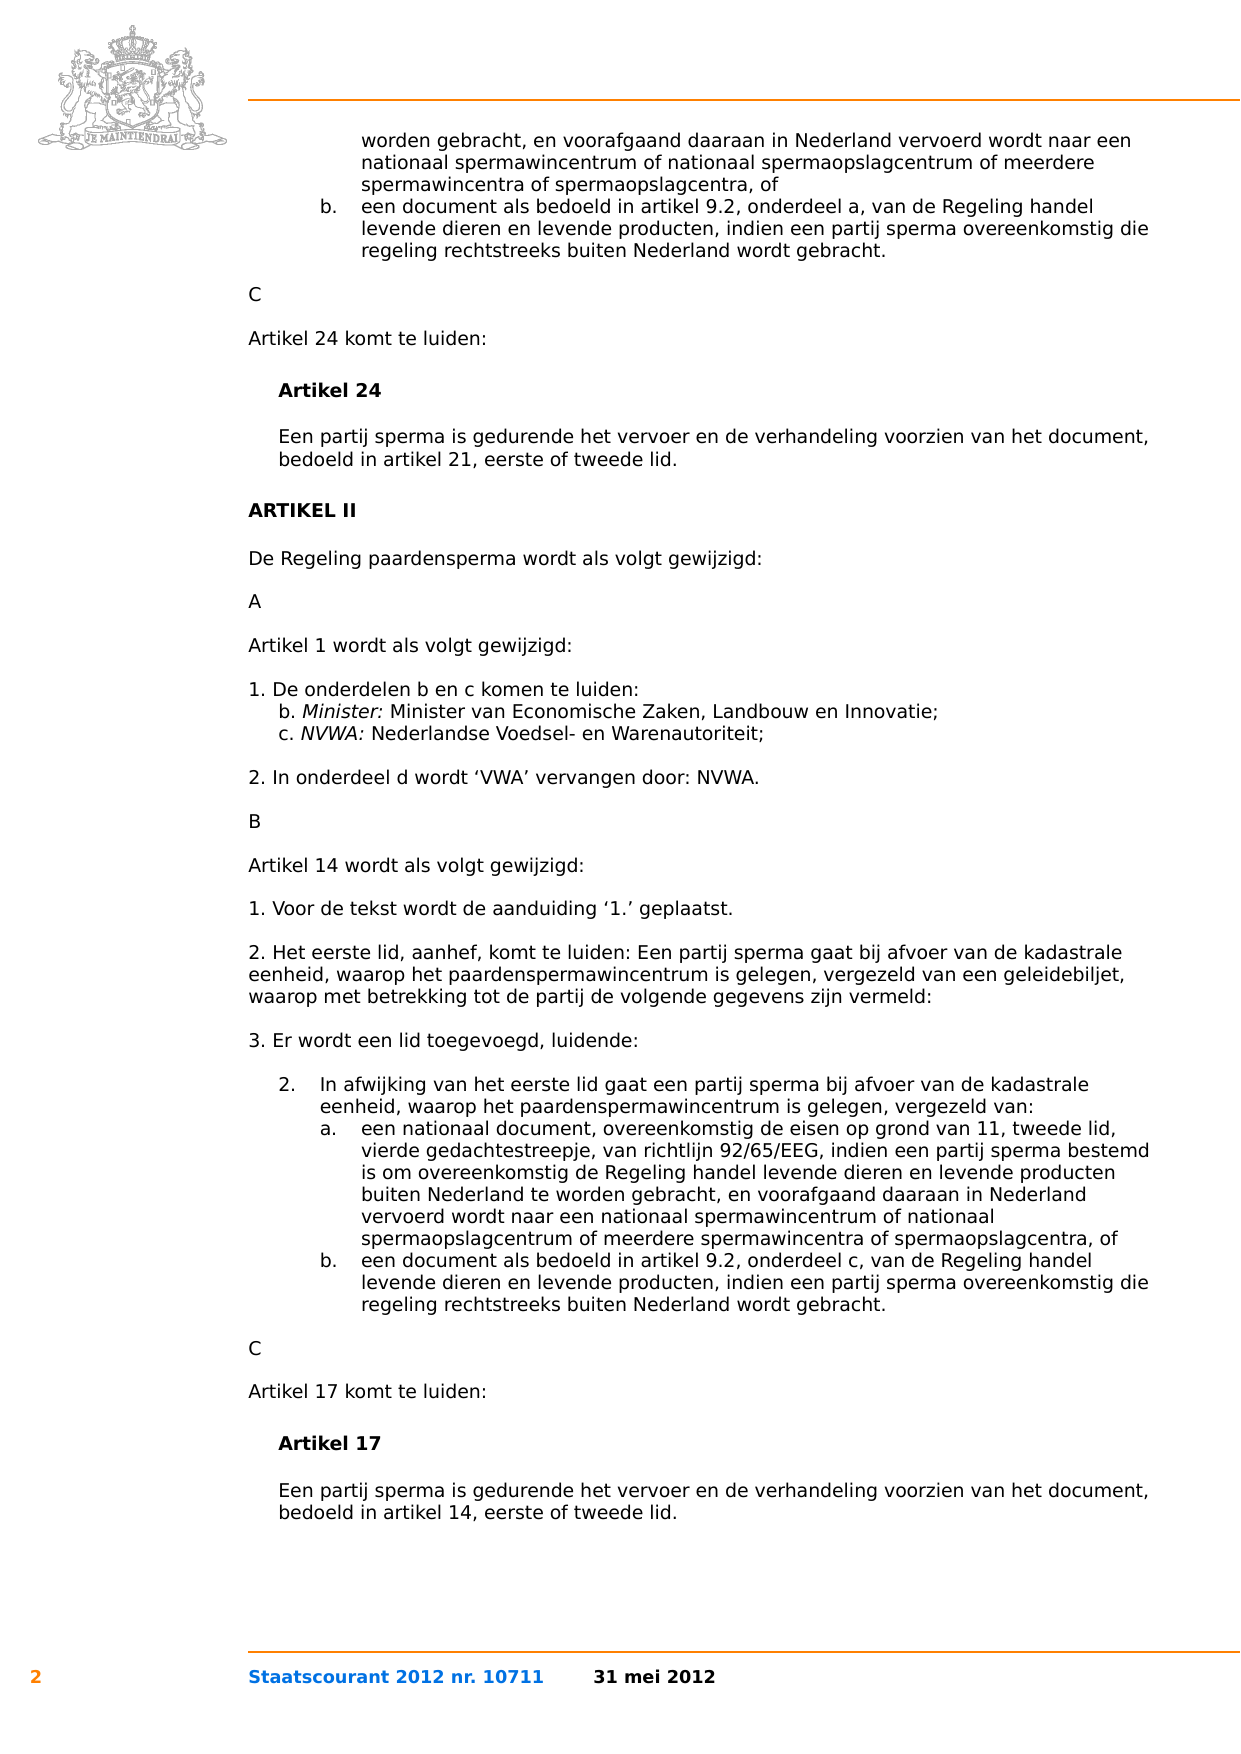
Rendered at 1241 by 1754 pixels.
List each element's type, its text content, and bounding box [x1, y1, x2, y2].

text Artikel 1 wordt als volgt gewijzigd: [248, 635, 1163, 657]
subtitle Artikel 17 [278, 1433, 1163, 1455]
text Artikel 24 komt te luiden: [248, 327, 1163, 349]
text 2. In onderdeel d wordt ‘VWA’ vervangen door: NVWA. [248, 767, 1163, 789]
subtitle ARTIKEL II [248, 500, 1163, 522]
text 1. Voor de tekst wordt de aanduiding ‘1.’ geplaatst. [248, 898, 1163, 920]
text De Regeling paardensperma wordt als volgt gewijzigd: [248, 547, 1163, 569]
picture [38, 25, 227, 150]
text b. een document als bedoeld in artikel 9.2, onderdeel a, van de Regeling handel levende dieren en levende producten, indien een partij sperma overeenkomstig die regeling rechtstreeks buiten Nederland wordt gebracht. [319, 196, 1163, 262]
text 3. Er wordt een lid toegevoegd, luidende: [248, 1030, 1163, 1052]
text 2. In afwijking van het eerste lid gaat een partij sperma bij afvoer van de kadastrale eenheid, waarop het paardenspermawincentrum is gelegen, vergezeld van: [278, 1074, 1163, 1118]
text Artikel 14 wordt als volgt gewijzigd: [248, 854, 1163, 876]
text C [248, 1337, 1163, 1359]
text B [248, 811, 1163, 833]
text Een partij sperma is gedurende het vervoer en de verhandeling voorzien van het document, bedoeld in artikel 14, eerste of tweede lid. [278, 1480, 1163, 1524]
text a. een nationaal document, overeenkomstig de eisen op grond van 11, tweede lid, vierde gedachtestreepje, van richtlijn 92/65/EEG, indien een partij sperma bestemd is om overeenkomstig de Regeling handel levende dieren en levende producten buiten Nederland te worden gebracht, en voorafgaand daaraan in Nederland vervoerd wordt naar een nationaal spermawincentrum of nationaal spermaopslagcentrum of meerdere spermawincentra of spermaopslagcentra, of [319, 1118, 1163, 1250]
text C [248, 284, 1163, 306]
text 2. Het eerste lid, aanhef, komt te luiden: Een partij sperma gaat bij afvoer van de kadastrale eenheid, waarop het paardenspermawincentrum is gelegen, vergezeld van een geleidebiljet, waarop met betrekking tot de partij de volgende gegevens zijn vermeld: [248, 942, 1163, 1008]
text c. NVWA: Nederlandse Voedsel- en Warenautoriteit; [278, 723, 1163, 745]
text b. Minister: Minister van Economische Zaken, Landbouw en Innovatie; [278, 701, 1163, 723]
text worden gebracht, en voorafgaand daaraan in Nederland vervoerd wordt naar een nationaal spermawincentrum of nationaal spermaopslagcentrum of meerdere spermawincentra of spermaopslagcentra, of [319, 130, 1163, 196]
text A [248, 591, 1163, 613]
text 1. De onderdelen b en c komen te luiden: [248, 679, 1163, 701]
text b. een document als bedoeld in artikel 9.2, onderdeel c, van de Regeling handel levende dieren en levende producten, indien een partij sperma overeenkomstig die regeling rechtstreeks buiten Nederland wordt gebracht. [319, 1250, 1163, 1316]
text Artikel 17 komt te luiden: [248, 1381, 1163, 1403]
text Een partij sperma is gedurende het vervoer en de verhandeling voorzien van het document, bedoeld in artikel 21, eerste of tweede lid. [278, 426, 1163, 470]
subtitle Artikel 24 [278, 379, 1163, 401]
